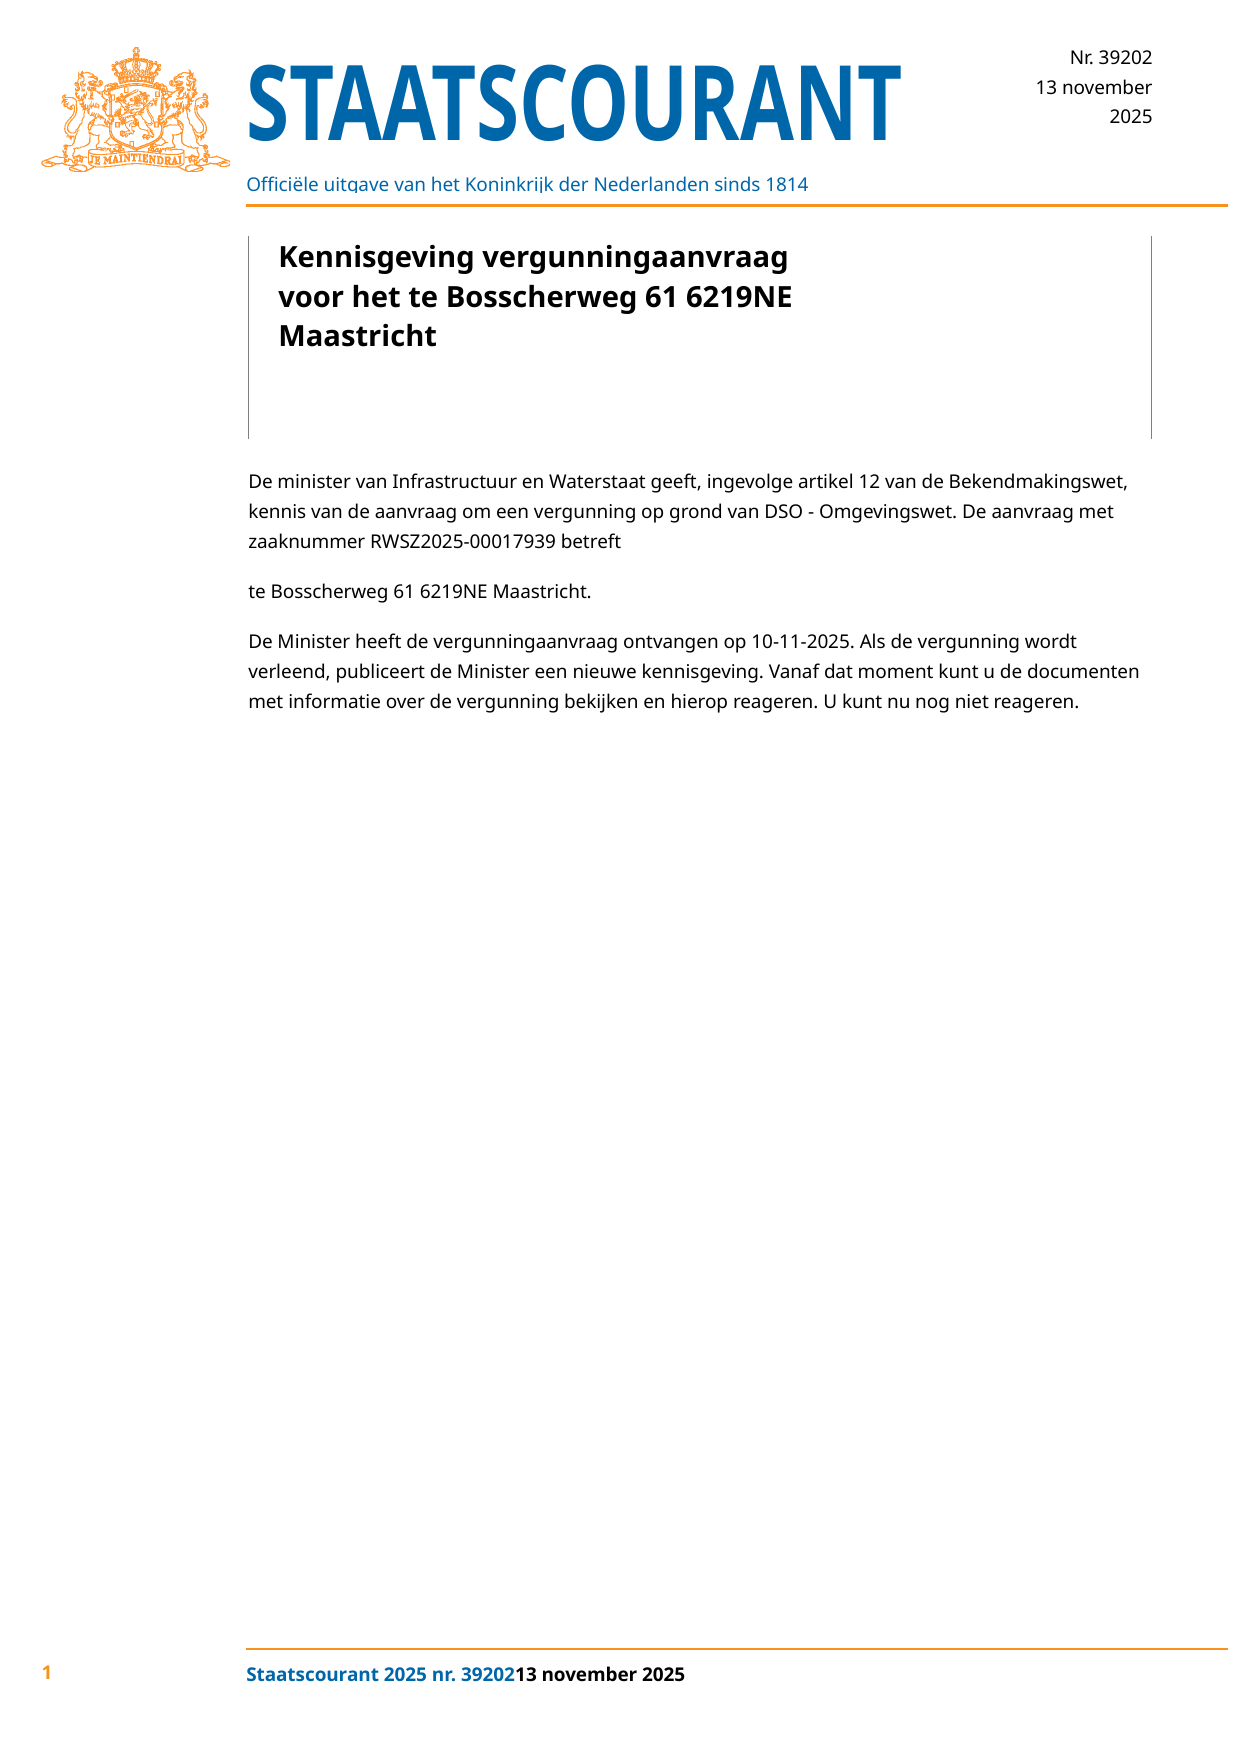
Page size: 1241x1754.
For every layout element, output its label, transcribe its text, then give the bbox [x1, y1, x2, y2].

text De Minister heeft de vergunningaanvraag ontvangen op 10-11-2025. Als de vergunning wordt verleend, publiceert de Minister een nieuwe kennisgeving. Vanaf dat moment kunt u de documenten met informatie over de vergunning bekijken en hierop reageren. U kunt nu nog niet reageren. [248, 629, 1152, 713]
picture [41, 47, 231, 172]
table_header Kennisgeving vergunningaanvraag voor het te Bosscherweg 61 6219NE Maastricht [249, 236, 850, 439]
text te Bosscherweg 61 6219NE Maastricht. [248, 578, 1152, 604]
table_header [850, 414, 1151, 439]
text De minister van Infrastructuur en Waterstaat geeft, ingevolge artikel 12 van de Bekendmakingswet, kennis van de aanvraag om een vergunning op grond van DSO - Omgevingswet. De aanvraag met zaaknummer RWSZ2025-00017939 betreft [248, 469, 1152, 553]
table_header [1090, 236, 1151, 413]
table_header [850, 236, 912, 413]
picture [912, 236, 1090, 414]
